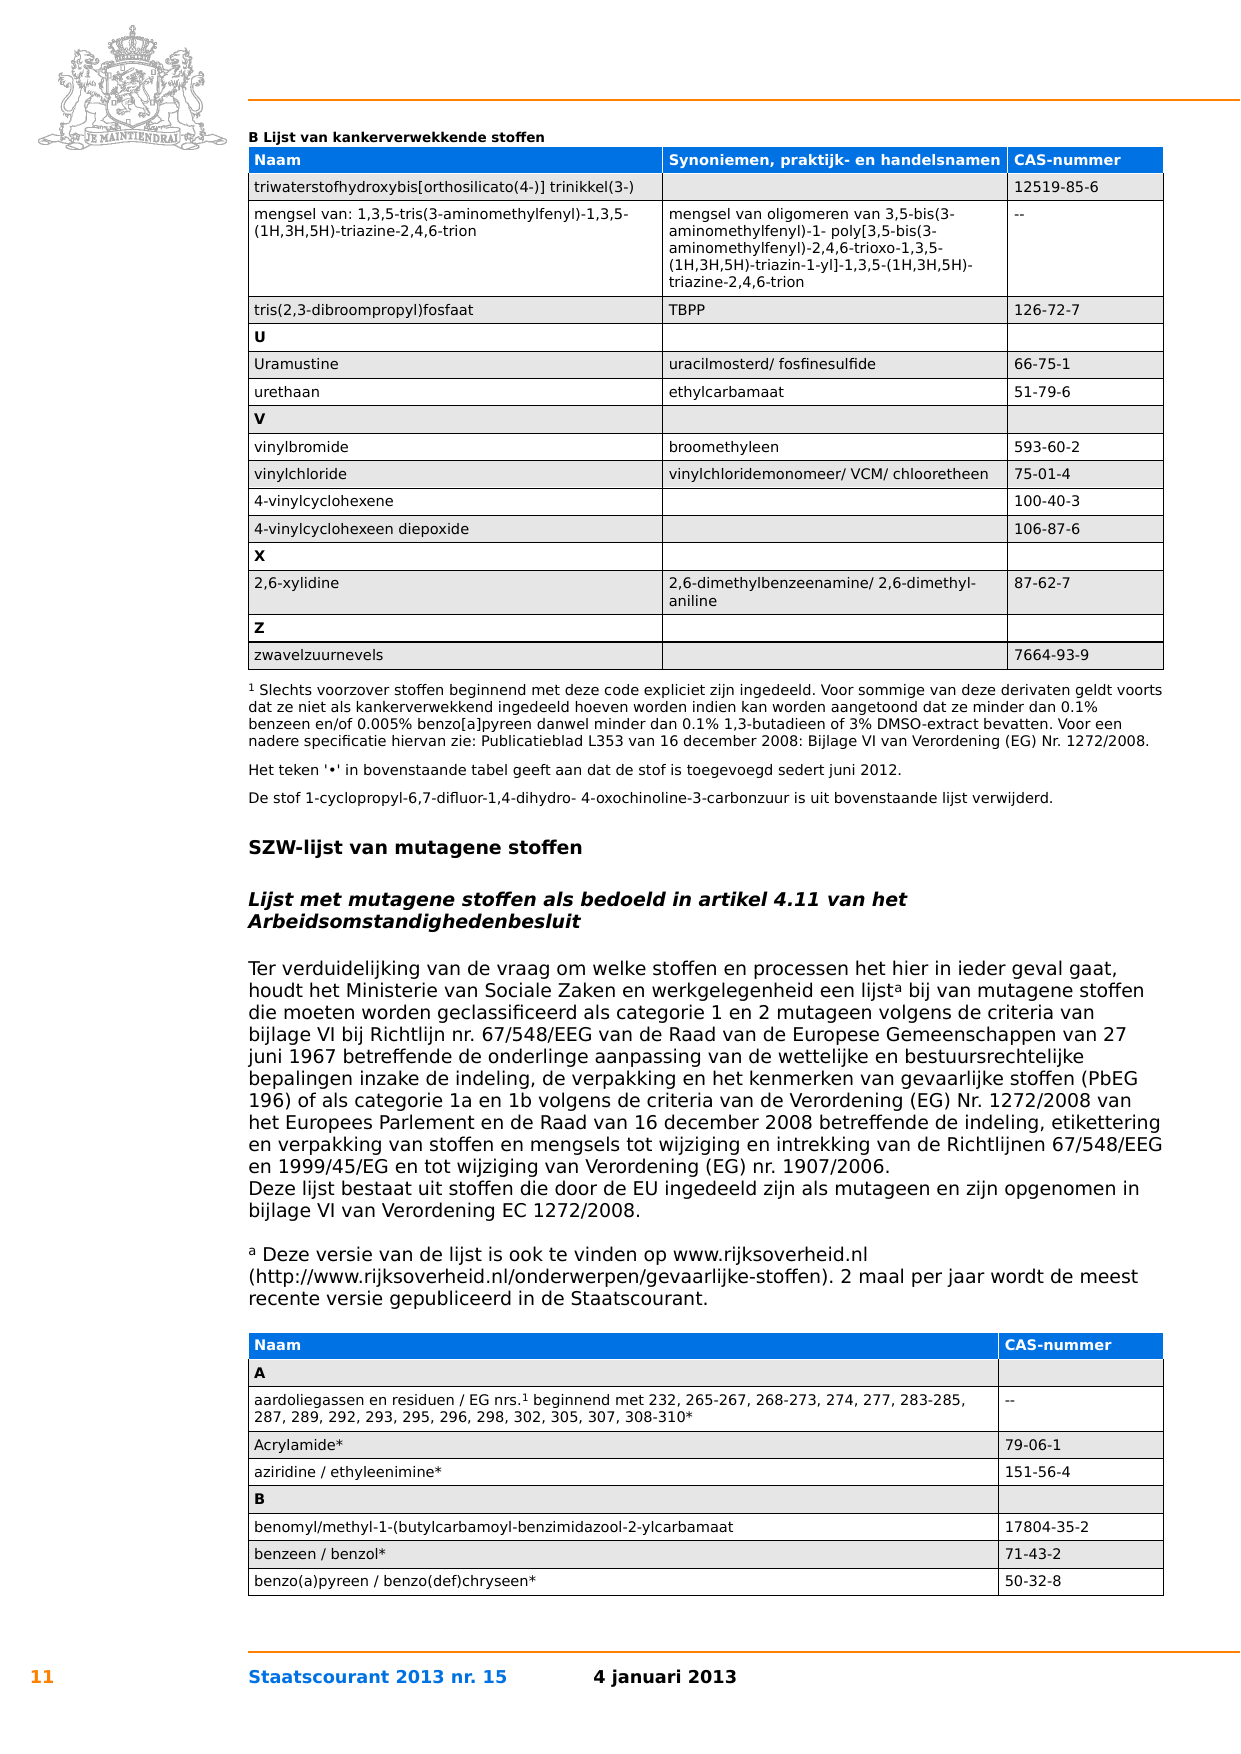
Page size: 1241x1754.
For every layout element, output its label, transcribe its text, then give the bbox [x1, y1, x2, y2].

table_cell mengsel van oligomeren van 3,5-bis(3-aminomethylfenyl)-1- poly[3,5-bis(3-aminomethylfenyl)-2,4,6-trioxo-1,3,5-(1H,3H,5H)-triazin-1-yl]-1,3,5-(1H,3H,5H)-triazine-2,4,6-trion [663, 201, 1007, 296]
table_cell [1008, 615, 1163, 641]
table_cell [663, 489, 1007, 515]
table_cell [663, 174, 1007, 200]
table_header Naam [249, 1333, 998, 1359]
table_header B Lijst van kankerverwekkende stoffen [248, 130, 1163, 146]
table_cell broomethyleen [663, 434, 1007, 460]
table_cell Acrylamide* [249, 1432, 998, 1458]
table_cell 151-56-4 [999, 1459, 1163, 1485]
table_cell uracilmosterd/ fosfinesulfide [663, 352, 1007, 378]
table_cell [999, 1360, 1163, 1386]
table_cell mengsel van: 1,3,5-tris(3-aminomethylfenyl)-1,3,5-(1H,3H,5H)-triazine-2,4,6-trion [249, 201, 662, 296]
table_cell 75-01-4 [1008, 461, 1163, 487]
table_cell Naam [249, 147, 662, 173]
table_cell 593-60-2 [1008, 434, 1163, 460]
table_cell 2,6-dimethylbenzeenamine/ 2,6-dimethyl-aniline [663, 571, 1007, 614]
table_cell Synoniemen, praktijk- en handelsnamen [663, 147, 1007, 173]
table_cell 66-75-1 [1008, 352, 1163, 378]
table_cell V [249, 406, 662, 433]
table_cell 7664-93-9 [1008, 643, 1163, 669]
table_cell U [249, 324, 662, 351]
table_cell [1008, 324, 1163, 351]
table_cell tris(2,3-dibroompropyl)fosfaat [249, 297, 662, 323]
table_cell vinylbromide [249, 434, 662, 460]
table_cell aardoliegassen en residuen / EG nrs.1 beginnend met 232, 265-267, 268-273, 274, 277, 283-285, 287, 289, 292, 293, 295, 296, 298, 302, 305, 307, 308-310* [249, 1387, 998, 1431]
subtitle Lijst met mutagene stoffen als bedoeld in artikel 4.11 van het Arbeidsomstandighedenbesluit [248, 889, 1163, 933]
table_cell [663, 543, 1007, 570]
table_cell [663, 643, 1007, 669]
picture [38, 25, 227, 150]
table_cell zwavelzuurnevels [249, 643, 662, 669]
table_cell B [249, 1486, 998, 1513]
table_cell A [249, 1360, 998, 1386]
table_cell [1008, 406, 1163, 433]
table_cell vinylchloride [249, 461, 662, 487]
table_cell CAS-nummer [1008, 147, 1163, 173]
text a Deze versie van de lijst is ook te vinden op www.rijksoverheid.nl (http://www.rijksoverheid.nl/onderwerpen/gevaarlijke-stoffen). 2 maal per jaar wordt de meest recente versie gepubliceerd in de Staatscourant. [248, 1244, 1163, 1309]
table_cell 106-87-6 [1008, 516, 1163, 542]
table_header CAS-nummer [999, 1333, 1163, 1359]
table_cell aziridine / ethyleenimine* [249, 1459, 998, 1485]
table_cell 2,6-xylidine [249, 571, 662, 614]
table_cell urethaan [249, 379, 662, 405]
table_cell 50-32-8 [999, 1569, 1163, 1595]
table_cell 79-06-1 [999, 1432, 1163, 1458]
table_cell -- [999, 1387, 1163, 1431]
table_cell 100-40-3 [1008, 489, 1163, 515]
table_cell 1 Slechts voorzover stoffen beginnend met deze code expliciet zijn ingedeeld. Voor sommige van deze derivaten geldt voorts dat ze niet als kankerverwekkend ingedeeld hoeven worden indien kan worden aangetoond dat ze minder dan 0.1% benzeen en/of 0.005% benzo[a]pyreen danwel minder dan 0.1% 1,3-butadieen of 3% DMSO-extract bevatten. Voor een nadere specificatie hiervan zie: Publicatieblad L353 van 16 december 2008: Bijlage VI van Verordening (EG) Nr. 1272/2008. Het teken '•' in bovenstaande tabel geeft aan dat de stof is toegevoegd sedert juni 2012. De stof 1-cyclopropyl-6,7-difluor-1,4-dihydro- 4-oxochinoline-3-carbonzuur is uit bovenstaande lijst verwijderd. [248, 670, 1163, 807]
table_cell triwaterstofhydroxybis[orthosilicato(4-)] trinikkel(3-) [249, 174, 662, 200]
table_cell [663, 406, 1007, 433]
table_cell Uramustine [249, 352, 662, 378]
table_cell benzo(a)pyreen / benzo(def)chryseen* [249, 1569, 998, 1595]
text Ter verduidelijking van de vraag om welke stoffen en processen het hier in ieder geval gaat, houdt het Ministerie van Sociale Zaken en werkgelegenheid een lijsta bij van mutagene stoffen die moeten worden geclassificeerd als categorie 1 en 2 mutageen volgens de criteria van bijlage VI bij Richtlijn nr. 67/548/EEG van de Raad van de Europese Gemeenschappen van 27 juni 1967 betreffende de onderlinge aanpassing van de wettelijke en bestuursrechtelijke bepalingen inzake de indeling, de verpakking en het kenmerken van gevaarlijke stoffen (PbEG 196) of als categorie 1a en 1b volgens de criteria van de Verordening (EG) Nr. 1272/2008 van het Europees Parlement en de Raad van 16 december 2008 betreffende de indeling, etikettering en verpakking van stoffen en mengsels tot wijziging en intrekking van de Richtlijnen 67/548/EEG en 1999/45/EG en tot wijziging van Verordening (EG) nr. 1907/2006. [248, 958, 1163, 1178]
table_cell 4-vinylcyclohexeen diepoxide [249, 516, 662, 542]
table_cell [663, 516, 1007, 542]
table_cell 126-72-7 [1008, 297, 1163, 323]
table_cell [663, 615, 1007, 641]
table_cell 4-vinylcyclohexene [249, 489, 662, 515]
table_cell -- [1008, 201, 1163, 296]
table_cell vinylchloridemonomeer/ VCM/ chlooretheen [663, 461, 1007, 487]
table_cell 12519-85-6 [1008, 174, 1163, 200]
table_cell [999, 1486, 1163, 1513]
table_cell [663, 324, 1007, 351]
table_cell 71-43-2 [999, 1541, 1163, 1568]
table_cell [1008, 543, 1163, 570]
table_cell 17804-35-2 [999, 1514, 1163, 1540]
table_cell X [249, 543, 662, 570]
table_cell ethylcarbamaat [663, 379, 1007, 405]
table_cell benzeen / benzol* [249, 1541, 998, 1568]
text Deze lijst bestaat uit stoffen die door de EU ingedeeld zijn als mutageen en zijn opgenomen in bijlage VI van Verordening EC 1272/2008. [248, 1178, 1163, 1222]
table_cell TBPP [663, 297, 1007, 323]
table_cell benomyl/methyl-1-(butylcarbamoyl-benzimidazool-2-ylcarbamaat [249, 1514, 998, 1540]
table_cell 51-79-6 [1008, 379, 1163, 405]
table_cell 87-62-7 [1008, 571, 1163, 614]
subtitle SZW-lijst van mutagene stoffen [248, 837, 1163, 859]
table_cell Z [249, 615, 662, 641]
